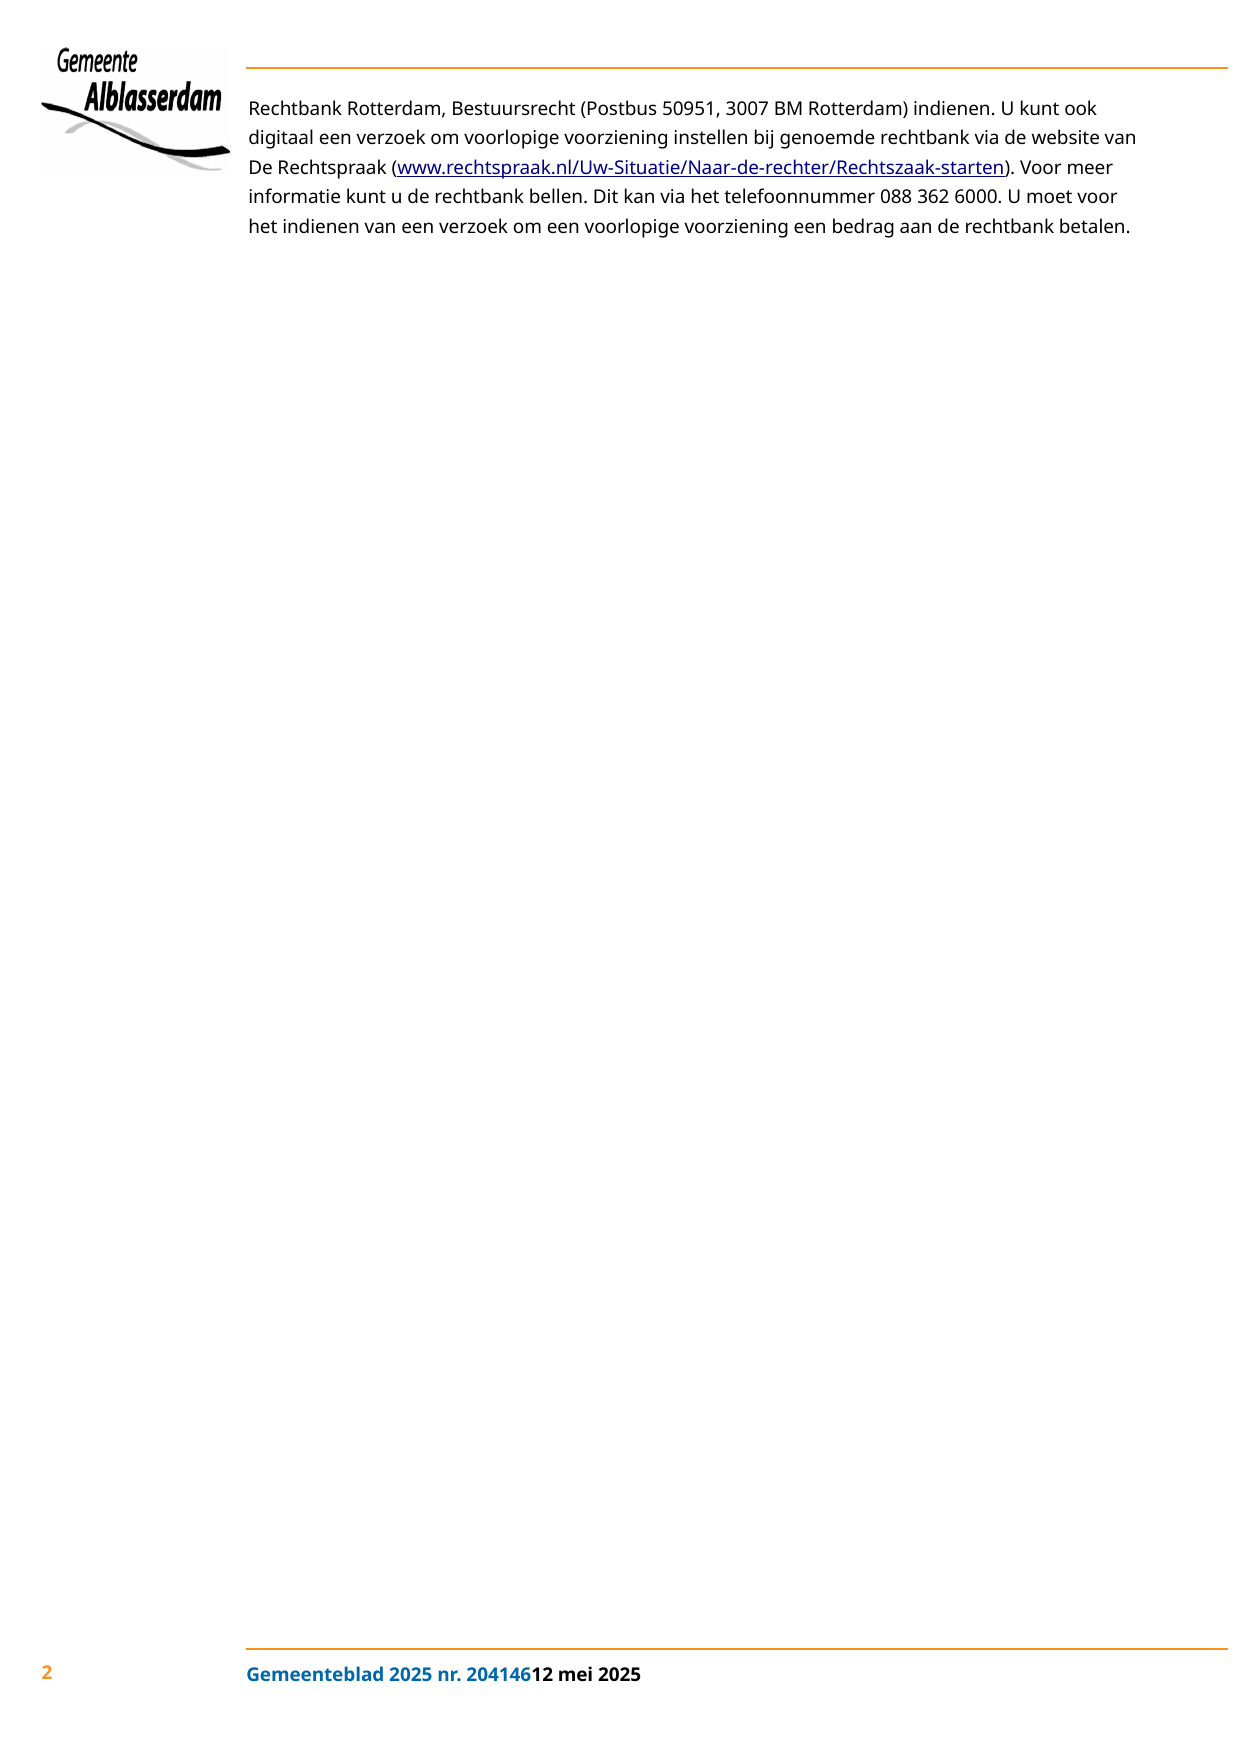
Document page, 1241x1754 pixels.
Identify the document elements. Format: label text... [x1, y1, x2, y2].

picture [41, 47, 231, 172]
text Rechtbank Rotterdam, Bestuursrecht (Postbus 50951, 3007 BM Rotterdam) indienen. U kunt ook digitaal een verzoek om voorlopige voorziening instellen bij genoemde rechtbank via de website van De Rechtspraak (www.rechtspraak.nl/Uw-Situatie/Naar-de-rechter/Rechtszaak-starten). Voor meer informatie kunt u de rechtbank bellen. Dit kan via het telefoonnummer 088 362 6000. U moet voor het indienen van een verzoek om een voorlopige voorziening een bedrag aan de rechtbank betalen. [248, 95, 1152, 239]
